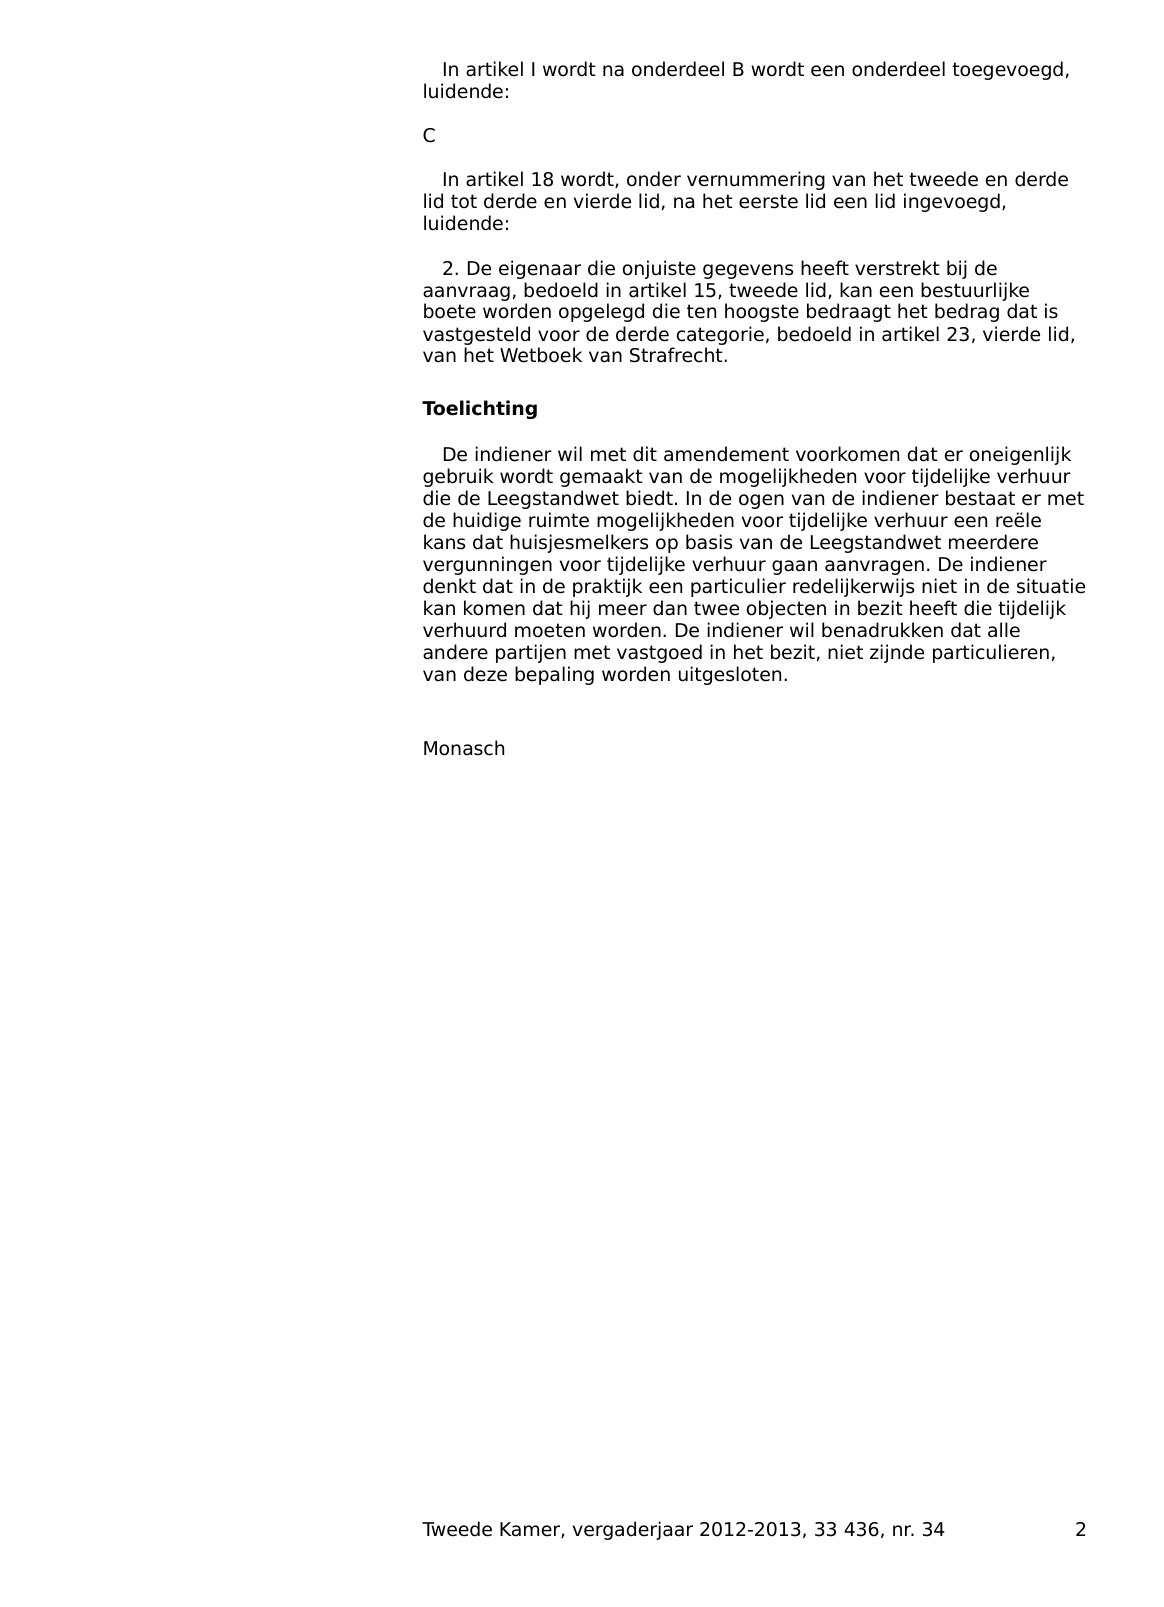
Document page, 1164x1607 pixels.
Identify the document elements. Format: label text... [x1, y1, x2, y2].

text In artikel I wordt na onderdeel B wordt een onderdeel toegevoegd, luidende: [422, 59, 1087, 103]
text 2. De eigenaar die onjuiste gegevens heeft verstrekt bij de aanvraag, bedoeld in artikel 15, tweede lid, kan een bestuurlijke boete worden opgelegd die ten hoogste bedraagt het bedrag dat is vastgesteld voor de derde categorie, bedoeld in artikel 23, vierde lid, van het Wetboek van Strafrecht. [422, 257, 1087, 367]
text De indiener wil met dit amendement voorkomen dat er oneigenlijk gebruik wordt gemaakt van de mogelijkheden voor tijdelijke verhuur die de Leegstandwet biedt. In de ogen van de indiener bestaat er met de huidige ruimte mogelijkheden voor tijdelijke verhuur een reële kans dat huisjesmelkers op basis van de Leegstandwet meerdere vergunningen voor tijdelijke verhuur gaan aanvragen. De indiener denkt dat in de praktijk een particulier redelijkerwijs niet in de situatie kan komen dat hij meer dan twee objecten in bezit heeft die tijdelijk verhuurd moeten worden. De indiener wil benadrukken dat alle andere partijen met vastgoed in het bezit, niet zijnde particulieren, van deze bepaling worden uitgesloten. [422, 444, 1087, 686]
text C [422, 125, 1087, 147]
text In artikel 18 wordt, onder vernummering van het tweede en derde lid tot derde en vierde lid, na het eerste lid een lid ingevoegd, luidende: [422, 169, 1087, 235]
text Monasch [422, 716, 1087, 760]
subtitle Toelichting [422, 397, 1087, 419]
